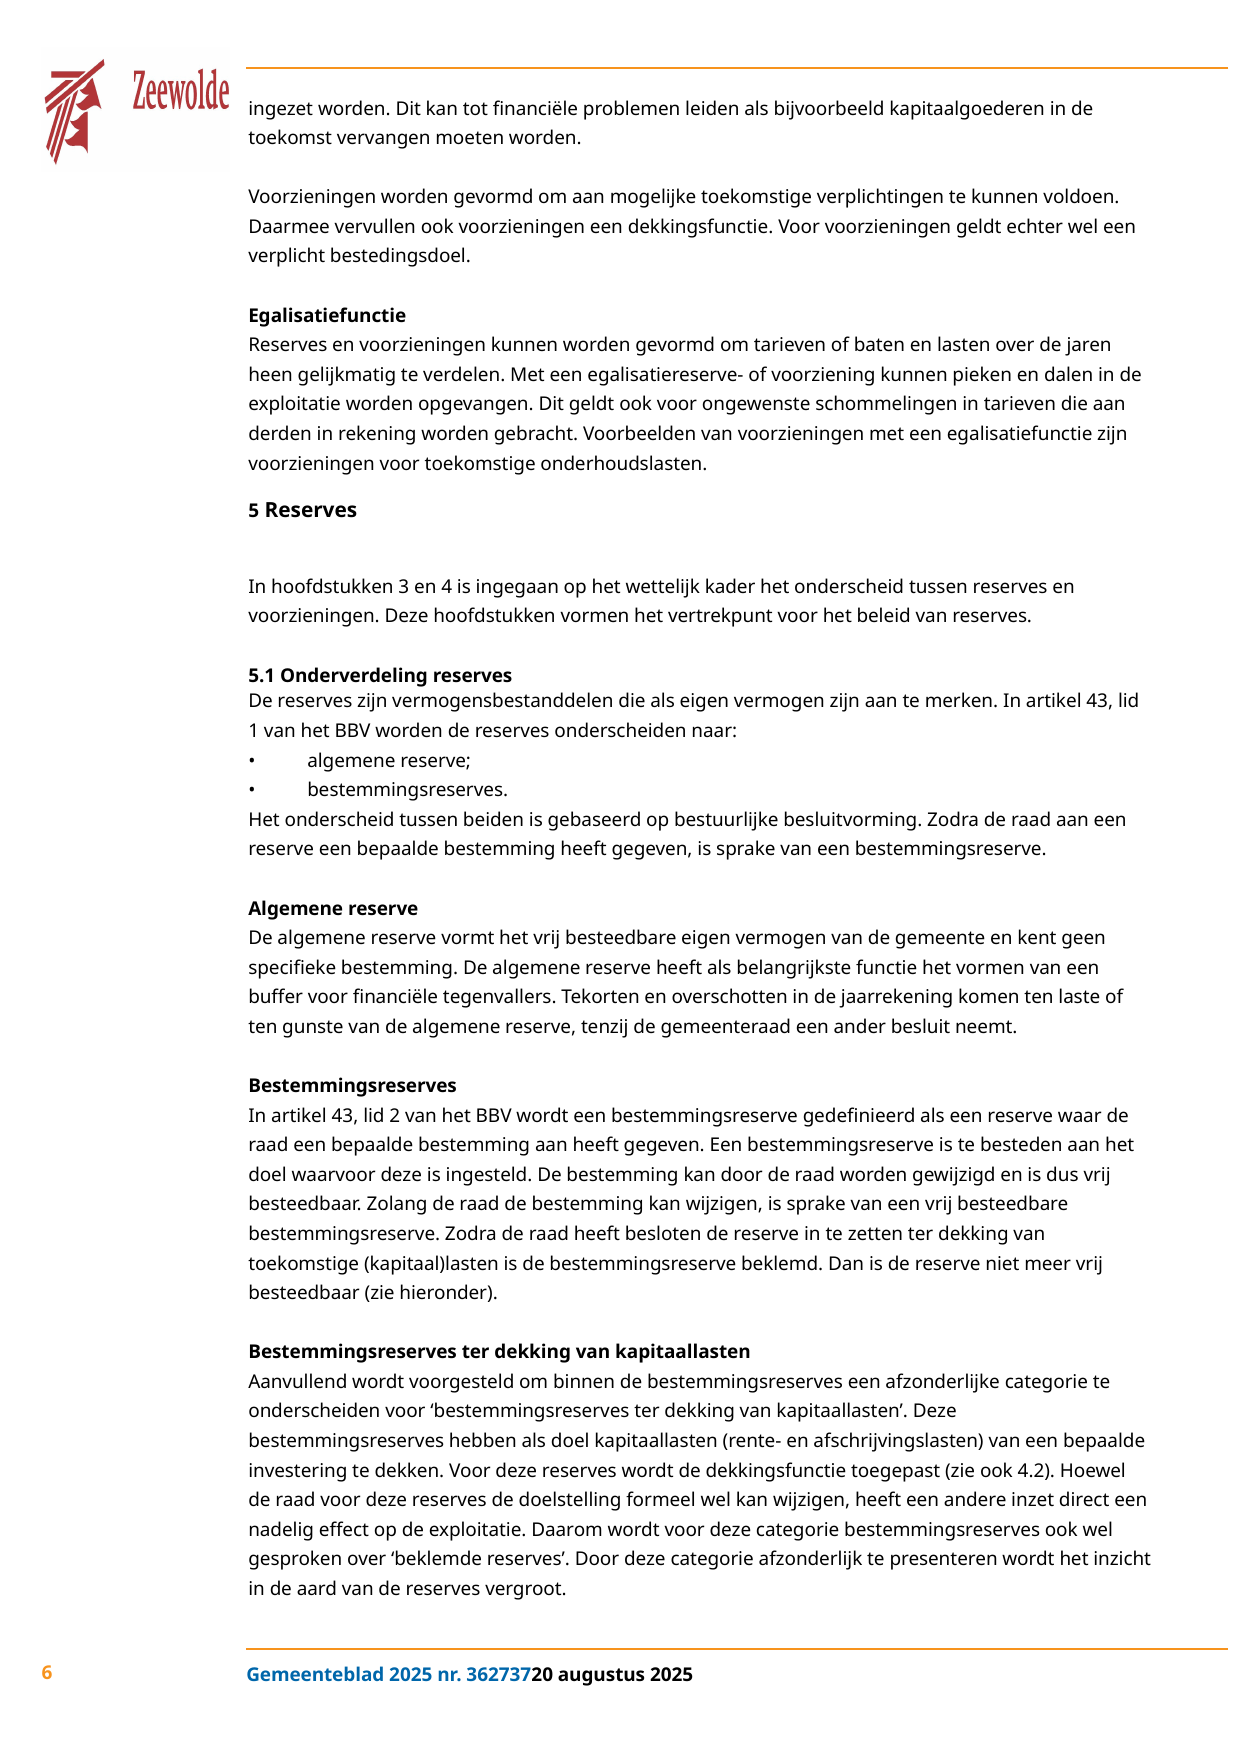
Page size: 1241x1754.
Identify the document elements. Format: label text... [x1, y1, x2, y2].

text 5.1 Onderverdeling reserves [248, 662, 1152, 688]
picture [41, 47, 231, 172]
list algemene reserve; [248, 747, 1152, 772]
text Algemene reserve [248, 895, 1152, 920]
text De algemene reserve vormt het vrij besteedbare eigen vermogen van de gemeente en kent geen specifieke bestemming. De algemene reserve heeft als belangrijkste functie het vormen van een buffer voor financiële tegenvallers. Tekorten en overschotten in de jaarrekening komen ten laste of ten gunste van de algemene reserve, tenzij de gemeenteraad een ander besluit neemt. [248, 924, 1152, 1039]
text De reserves zijn vermogensbestanddelen die als eigen vermogen zijn aan te merken. In artikel 43, lid 1 van het BBV worden de reserves onderscheiden naar: [248, 688, 1152, 743]
text ingezet worden. Dit kan tot financiële problemen leiden als bijvoorbeeld kapitaalgoederen in de toekomst vervangen moeten worden. [248, 95, 1152, 150]
list bestemmingsreserves. [248, 776, 1152, 802]
text Egalisatiefunctie [248, 302, 1152, 328]
text Bestemmingsreserves [248, 1072, 1152, 1098]
text 5 Reserves [248, 495, 1152, 524]
text Bestemmingsreserves ter dekking van kapitaallasten [248, 1338, 1152, 1364]
text Het onderscheid tussen beiden is gebaseerd op bestuurlijke besluitvorming. Zodra de raad aan een reserve een bepaalde bestemming heeft gegeven, is sprake van een bestemmingsreserve. [248, 806, 1152, 861]
text In artikel 43, lid 2 van het BBV wordt een bestemmingsreserve gedefinieerd als een reserve waar de raad een bepaalde bestemming aan heeft gegeven. Een bestemmingsreserve is te besteden aan het doel waarvoor deze is ingesteld. De bestemming kan door de raad worden gewijzigd en is dus vrij besteedbaar. Zolang de raad de bestemming kan wijzigen, is sprake van een vrij besteedbare bestemmingsreserve. Zodra de raad heeft besloten de reserve in te zetten ter dekking van toekomstige (kapitaal)lasten is de bestemmingsreserve beklemd. Dan is de reserve niet meer vrij besteedbaar (zie hieronder). [248, 1102, 1152, 1305]
text Voorzieningen worden gevormd om aan mogelijke toekomstige verplichtingen te kunnen voldoen. Daarmee vervullen ook voorzieningen een dekkingsfunctie. Voor voorzieningen geldt echter wel een verplicht bestedingsdoel. [248, 183, 1152, 268]
text Reserves en voorzieningen kunnen worden gevormd om tarieven of baten en lasten over de jaren heen gelijkmatig te verdelen. Met een egalisatiereserve- of voorziening kunnen pieken en dalen in de exploitatie worden opgevangen. Dit geldt ook voor ongewenste schommelingen in tarieven die aan derden in rekening worden gebracht. Voorbeelden van voorzieningen met een egalisatiefunctie zijn voorzieningen voor toekomstige onderhoudslasten. [248, 331, 1152, 476]
text Aanvullend wordt voorgesteld om binnen de bestemmingsreserves een afzonderlijke categorie te onderscheiden voor ‘bestemmingsreserves ter dekking van kapitaallasten’. Deze bestemmingsreserves hebben als doel kapitaallasten (rente- en afschrijvingslasten) van een bepaalde investering te dekken. Voor deze reserves wordt de dekkingsfunctie toegepast (zie ook 4.2). Hoewel de raad voor deze reserves de doelstelling formeel wel kan wijzigen, heeft een andere inzet direct een nadelig effect op de exploitatie. Daarom wordt voor deze categorie bestemmingsreserves ook wel gesproken over ‘beklemde reserves’. Door deze categorie afzonderlijk te presenteren wordt het inzicht in de aard van de reserves vergroot. [248, 1368, 1152, 1601]
text In hoofdstukken 3 en 4 is ingegaan op het wettelijk kader het onderscheid tussen reserves en voorzieningen. Deze hoofdstukken vormen het vertrekpunt voor het beleid van reserves. [248, 573, 1152, 628]
